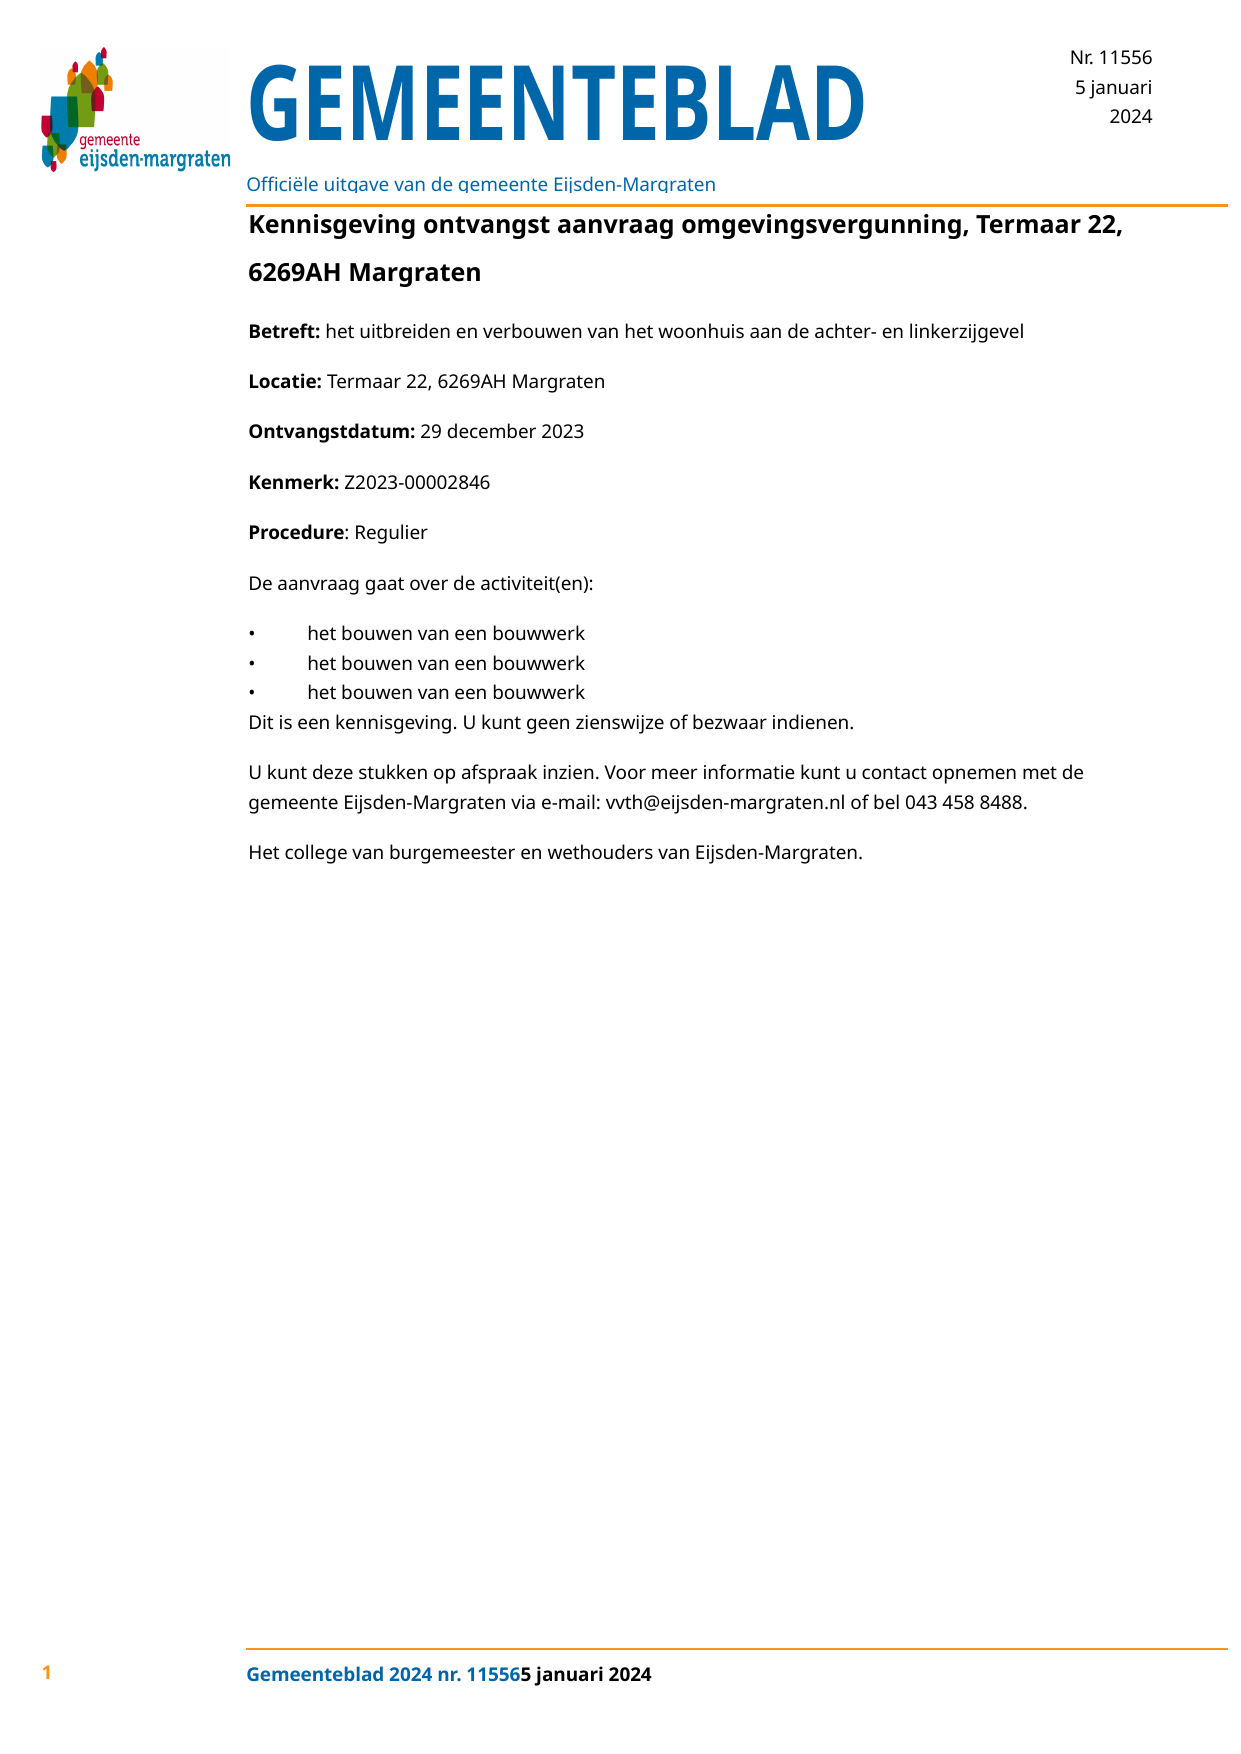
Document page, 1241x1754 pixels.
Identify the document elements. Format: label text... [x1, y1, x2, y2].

text Ontvangstdatum: 29 december 2023 [248, 419, 1152, 444]
text Kennisgeving ontvangst aanvraag omgevingsvergunning, Termaar 22, 6269AH Margraten [248, 207, 1152, 288]
text Dit is een kennisgeving. U kunt geen zienswijze of bezwaar indienen. [248, 709, 1152, 735]
text Kenmerk: Z2023-00002846 [248, 469, 1152, 495]
text Locatie: Termaar 22, 6269AH Margraten [248, 368, 1152, 394]
list het bouwen van een bouwwerk [248, 679, 1152, 705]
list het bouwen van een bouwwerk [248, 620, 1152, 646]
list het bouwen van een bouwwerk [248, 650, 1152, 676]
picture [41, 47, 231, 172]
text U kunt deze stukken op afspraak inzien. Voor meer informatie kunt u contact opnemen met de gemeente Eijsden-Margraten via e-mail: vvth@eijsden-margraten.nl of bel 043 458 8488. [248, 759, 1152, 815]
text Het college van burgemeester en wethouders van Eijsden-Margraten. [248, 839, 1152, 865]
text Betreft: het uitbreiden en verbouwen van het woonhuis aan de achter- en linkerzijgevel [248, 318, 1152, 344]
text De aanvraag gaat over de activiteit(en): [248, 570, 1152, 596]
text Procedure: Regulier [248, 519, 1152, 545]
